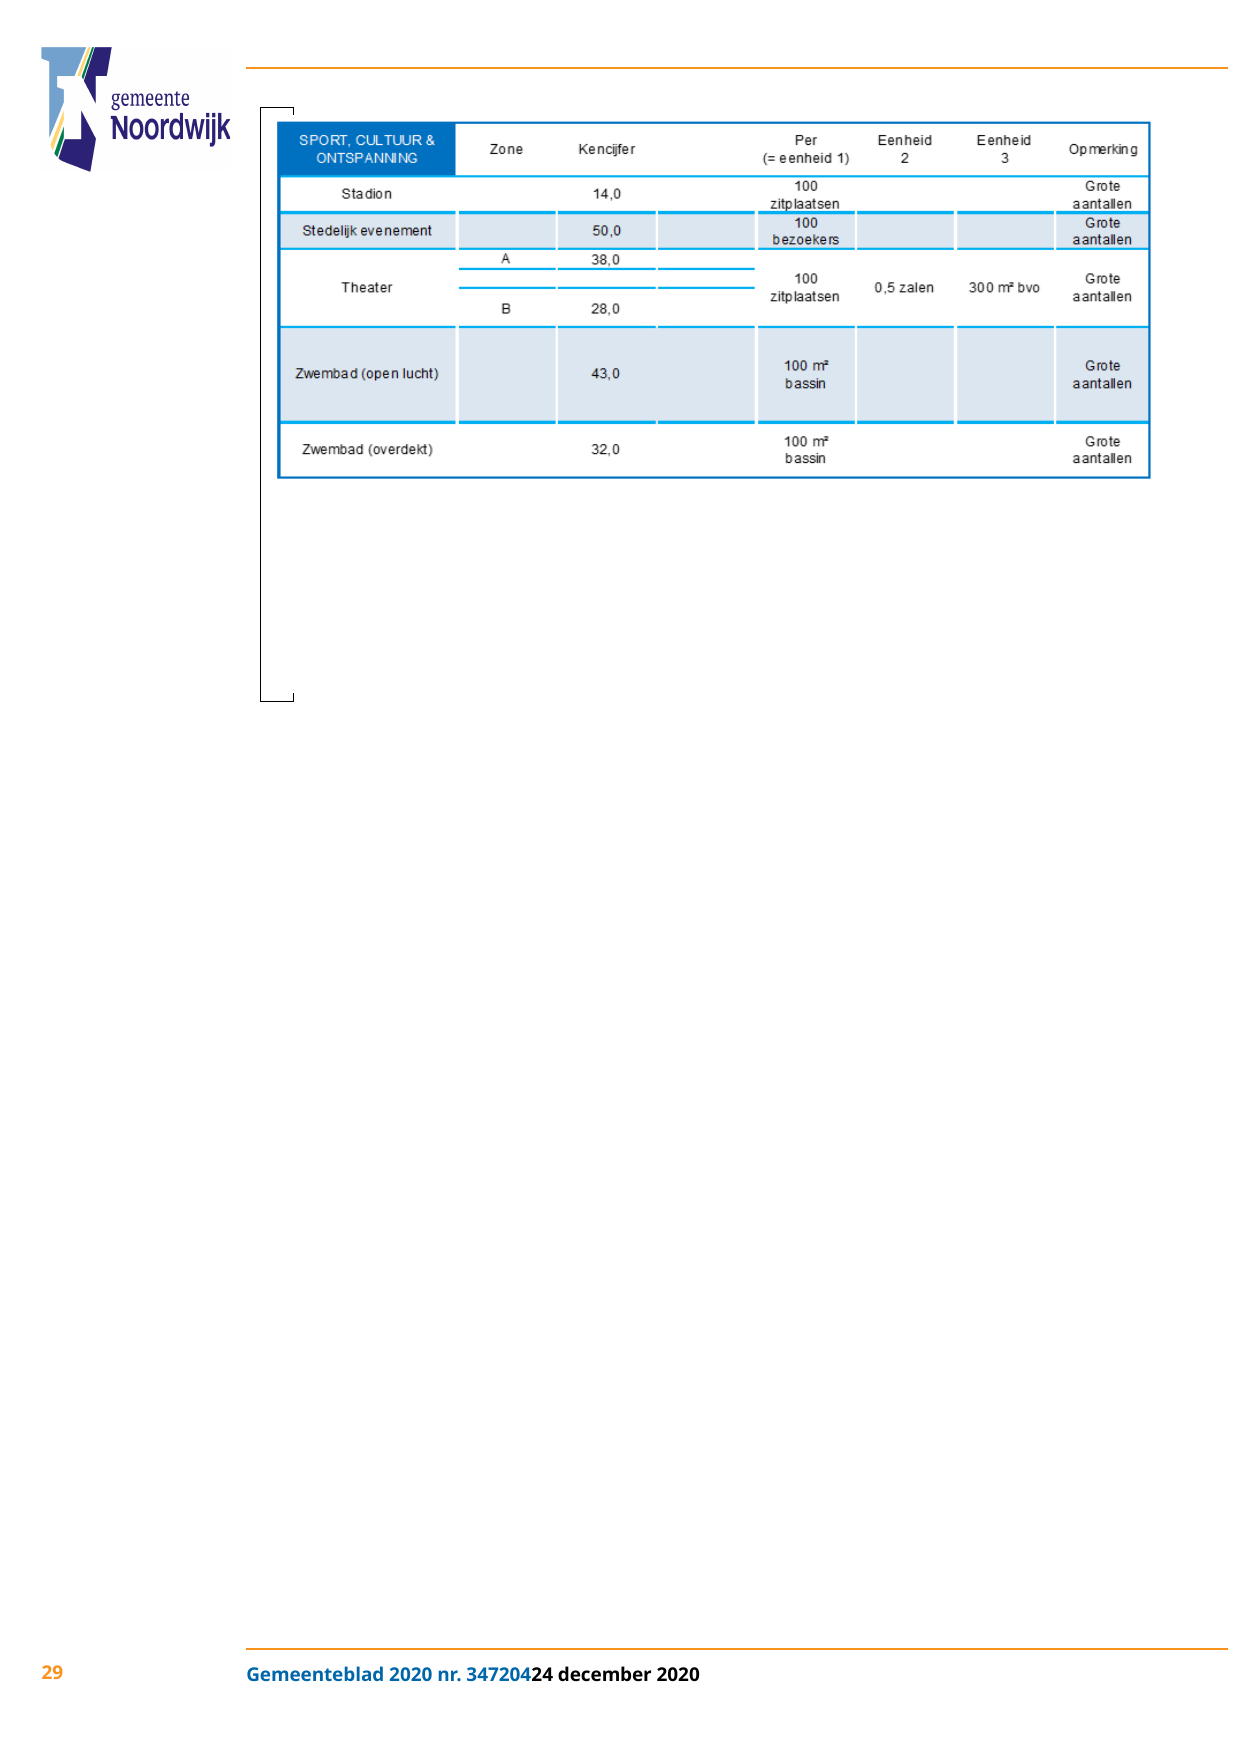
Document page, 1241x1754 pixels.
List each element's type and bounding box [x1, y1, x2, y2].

picture [268, 115, 1161, 693]
picture [41, 47, 231, 172]
